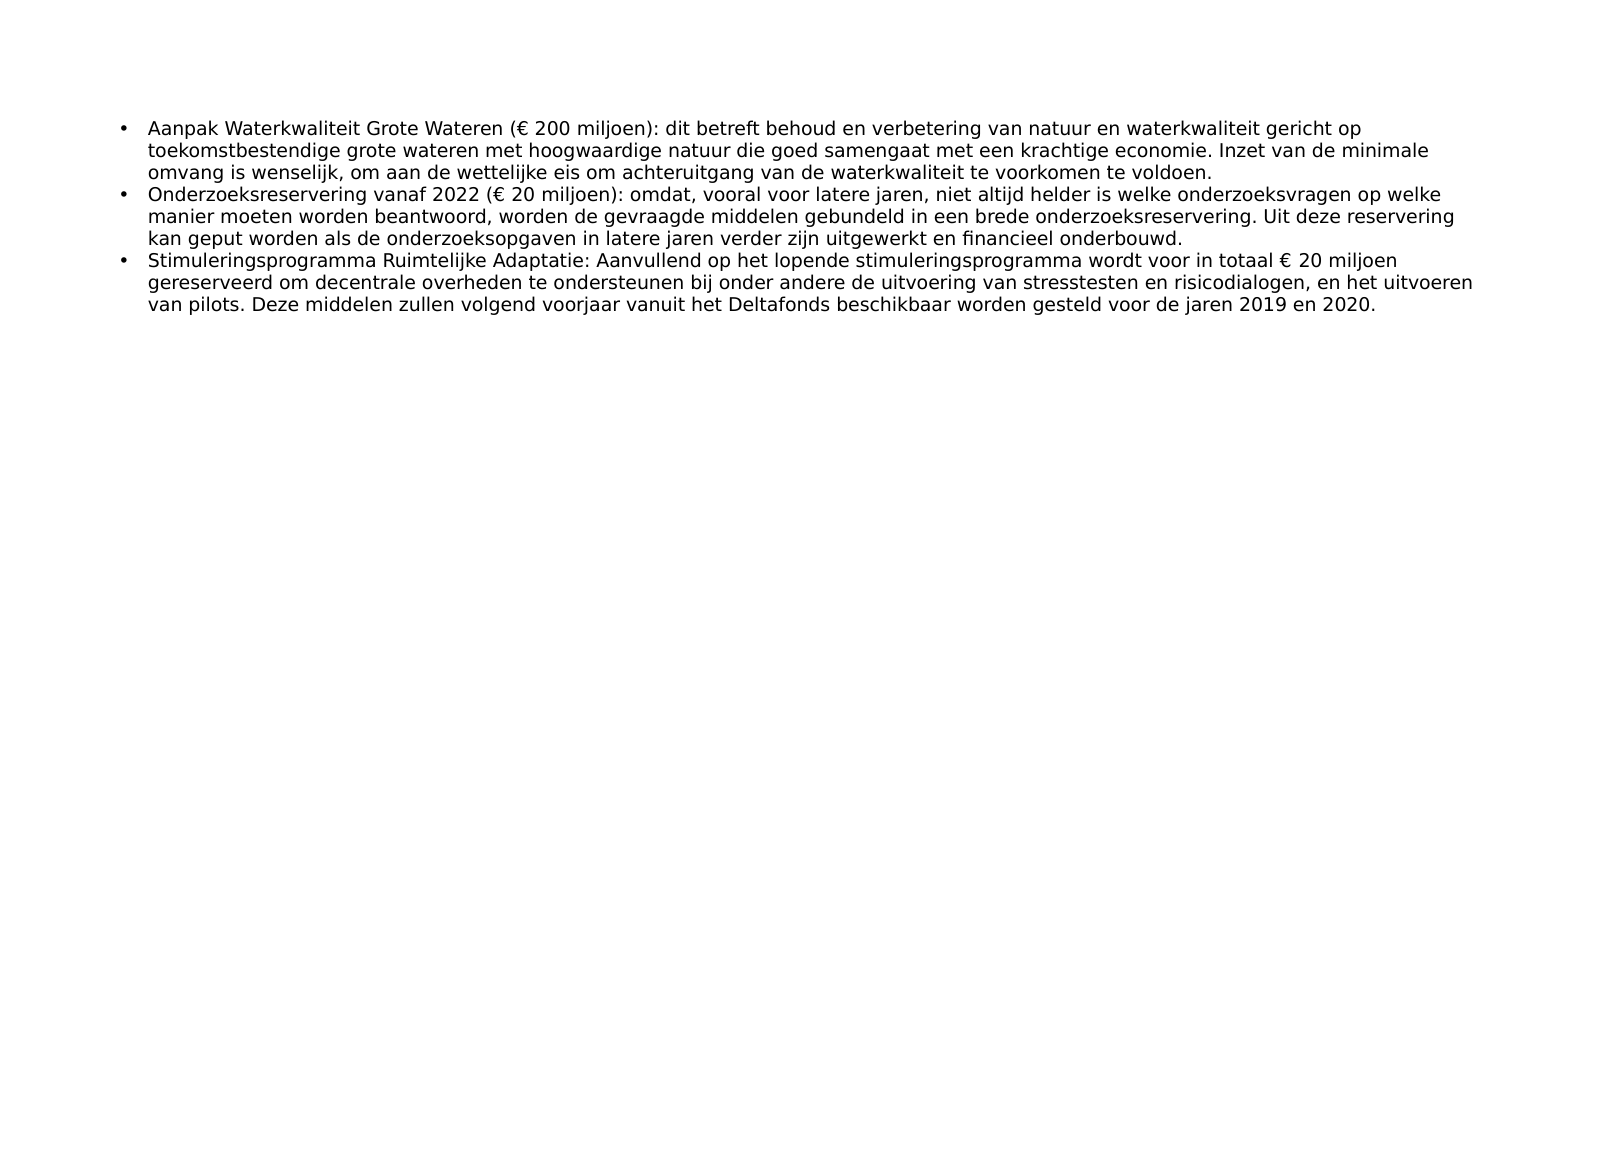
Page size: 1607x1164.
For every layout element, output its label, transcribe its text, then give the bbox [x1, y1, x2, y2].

text • Aanpak Waterkwaliteit Grote Wateren (€ 200 miljoen): dit betreft behoud en verbetering van natuur en waterkwaliteit gericht op toekomstbestendige grote wateren met hoogwaardige natuur die goed samengaat met een krachtige economie. Inzet van de minimale omvang is wenselijk, om aan de wettelijke eis om achteruitgang van de waterkwaliteit te voorkomen te voldoen. [118, 118, 1488, 184]
text • Stimuleringsprogramma Ruimtelijke Adaptatie: Aanvullend op het lopende stimuleringsprogramma wordt voor in totaal € 20 miljoen gereserveerd om decentrale overheden te ondersteunen bij onder andere de uitvoering van stresstesten en risicodialogen, en het uitvoeren van pilots. Deze middelen zullen volgend voorjaar vanuit het Deltafonds beschikbaar worden gesteld voor de jaren 2019 en 2020. [118, 250, 1488, 316]
text • Onderzoeksreservering vanaf 2022 (€ 20 miljoen): omdat, vooral voor latere jaren, niet altijd helder is welke onderzoeksvragen op welke manier moeten worden beantwoord, worden de gevraagde middelen gebundeld in een brede onderzoeksreservering. Uit deze reservering kan geput worden als de onderzoeksopgaven in latere jaren verder zijn uitgewerkt en financieel onderbouwd. [118, 184, 1488, 250]
